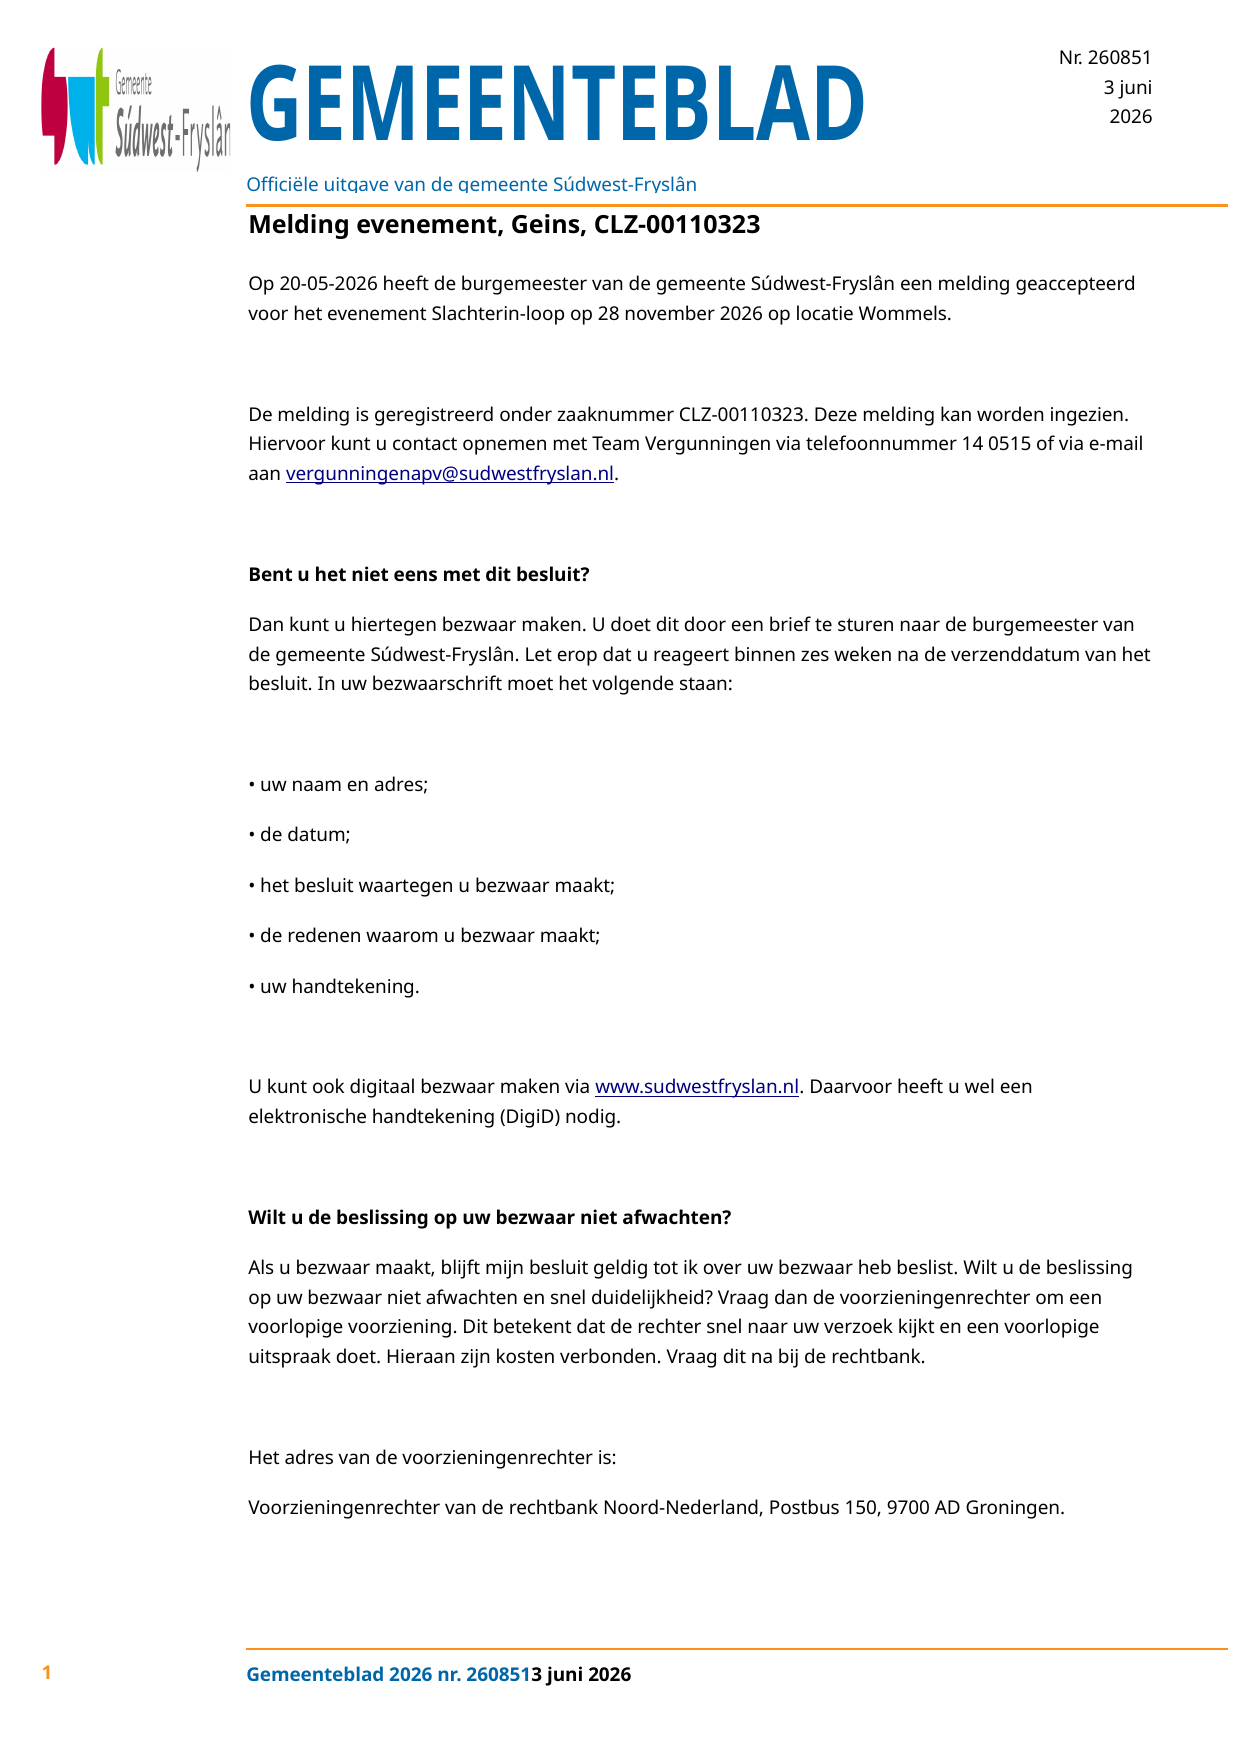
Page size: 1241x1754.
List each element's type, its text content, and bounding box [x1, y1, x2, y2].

text • uw handtekening. [248, 973, 1152, 998]
text Als u bezwaar maakt, blijft mijn besluit geldig tot ik over uw bezwaar heb beslist. Wilt u de beslissing op uw bezwaar niet afwachten en snel duidelijkheid? Vraag dan de voorzieningenrechter om een voorlopige voorziening. Dit betekent dat de rechter snel naar uw verzoek kijkt en een voorlopige uitspraak doet. Hieraan zijn kosten verbonden. Vraag dit na bij de rechtbank. [248, 1254, 1152, 1369]
text Op 20-05-2026 heeft de burgemeester van de gemeente Súdwest-Fryslân een melding geaccepteerd voor het evenement Slachterin-loop op 28 november 2026 op locatie Wommels. [248, 270, 1152, 326]
text • de datum; [248, 822, 1152, 847]
picture [41, 47, 231, 172]
text • de redenen waarom u bezwaar maakt; [248, 922, 1152, 948]
text Dan kunt u hiertegen bezwaar maken. U doet dit door een brief te sturen naar de burgemeester van de gemeente Súdwest-Fryslân. Let erop dat u reageert binnen zes weken na de verzenddatum van het besluit. In uw bezwaarschrift moet het volgende staan: [248, 611, 1152, 696]
text Wilt u de beslissing op uw bezwaar niet afwachten? [248, 1204, 1152, 1230]
text De melding is geregistreerd onder zaaknummer CLZ-00110323. Deze melding kan worden ingezien. Hiervoor kunt u contact opnemen met Team Vergunningen via telefoonnummer 14 0515 of via e-mail aan vergunningenapv@sudwestfryslan.nl. [248, 401, 1152, 486]
text • uw naam en adres; [248, 771, 1152, 797]
text U kunt ook digitaal bezwaar maken via www.sudwestfryslan.nl. Daarvoor heeft u wel een elektronische handtekening (DigiD) nodig. [248, 1074, 1152, 1129]
text Melding evenement, Geins, CLZ-00110323 [248, 207, 1152, 241]
text Het adres van de voorzieningenrechter is: [248, 1444, 1152, 1470]
text Voorzieningenrechter van de rechtbank Noord-Nederland, Postbus 150, 9700 AD Groningen. [248, 1494, 1152, 1520]
text • het besluit waartegen u bezwaar maakt; [248, 872, 1152, 898]
text Bent u het niet eens met dit besluit? [248, 561, 1152, 586]
